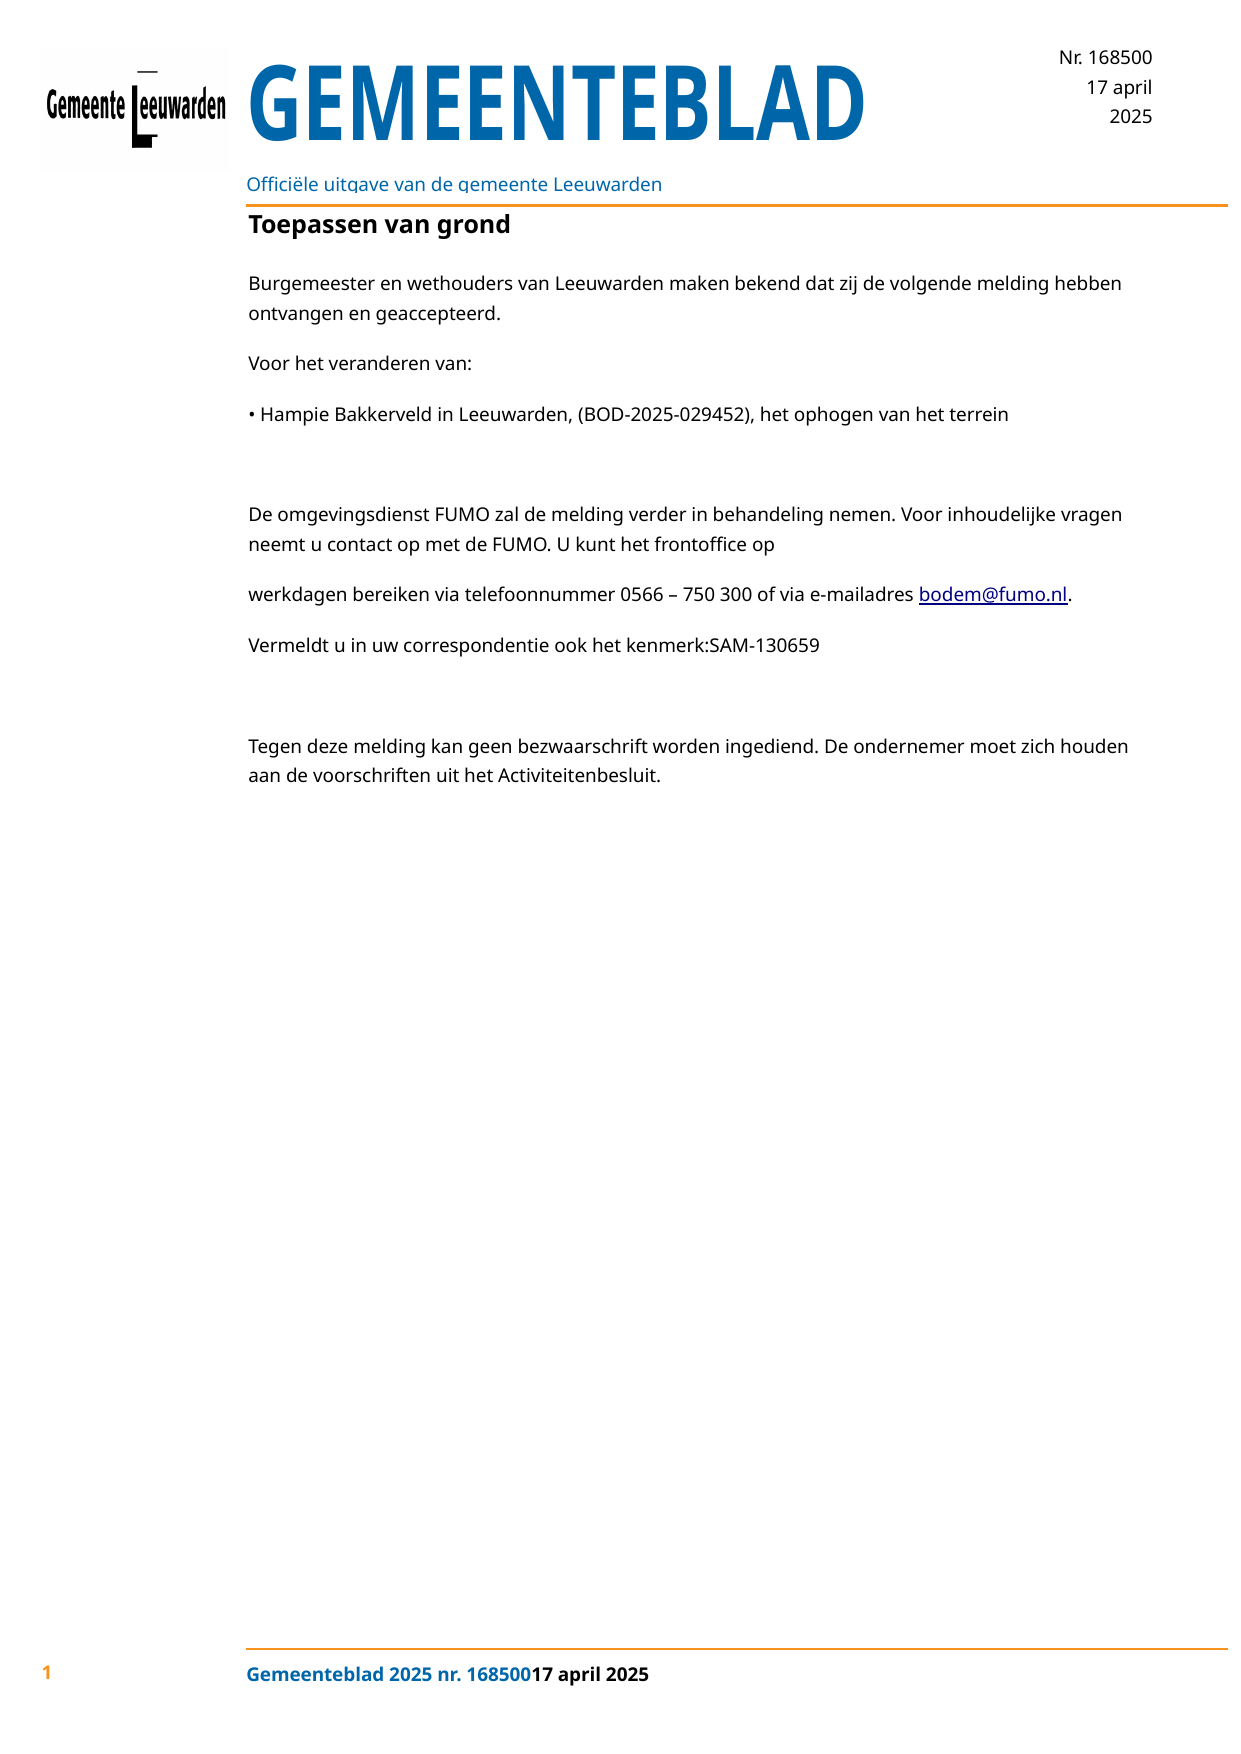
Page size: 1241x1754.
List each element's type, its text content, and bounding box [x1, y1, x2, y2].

text Voor het veranderen van: [248, 350, 1152, 376]
text Vermeldt u in uw correspondentie ook het kenmerk:SAM-130659 [248, 632, 1152, 658]
text • Hampie Bakkerveld in Leeuwarden, (BOD-2025-029452), het ophogen van het terrein [248, 401, 1152, 426]
text Burgemeester en wethouders van Leeuwarden maken bekend dat zij de volgende melding hebben ontvangen en geaccepteerd. [248, 270, 1152, 326]
text De omgevingsdienst FUMO zal de melding verder in behandeling nemen. Voor inhoudelijke vragen neemt u contact op met de FUMO. U kunt het frontoffice op [248, 502, 1152, 557]
text werkdagen bereiken via telefoonnummer 0566 – 750 300 of via e-mailadres bodem@fumo.nl. [248, 582, 1152, 607]
picture [41, 47, 231, 172]
text Tegen deze melding kan geen bezwaarschrift worden ingediend. De ondernemer moet zich houden aan de voorschriften uit het Activiteitenbesluit. [248, 733, 1152, 788]
text Toepassen van grond [248, 207, 1152, 241]
